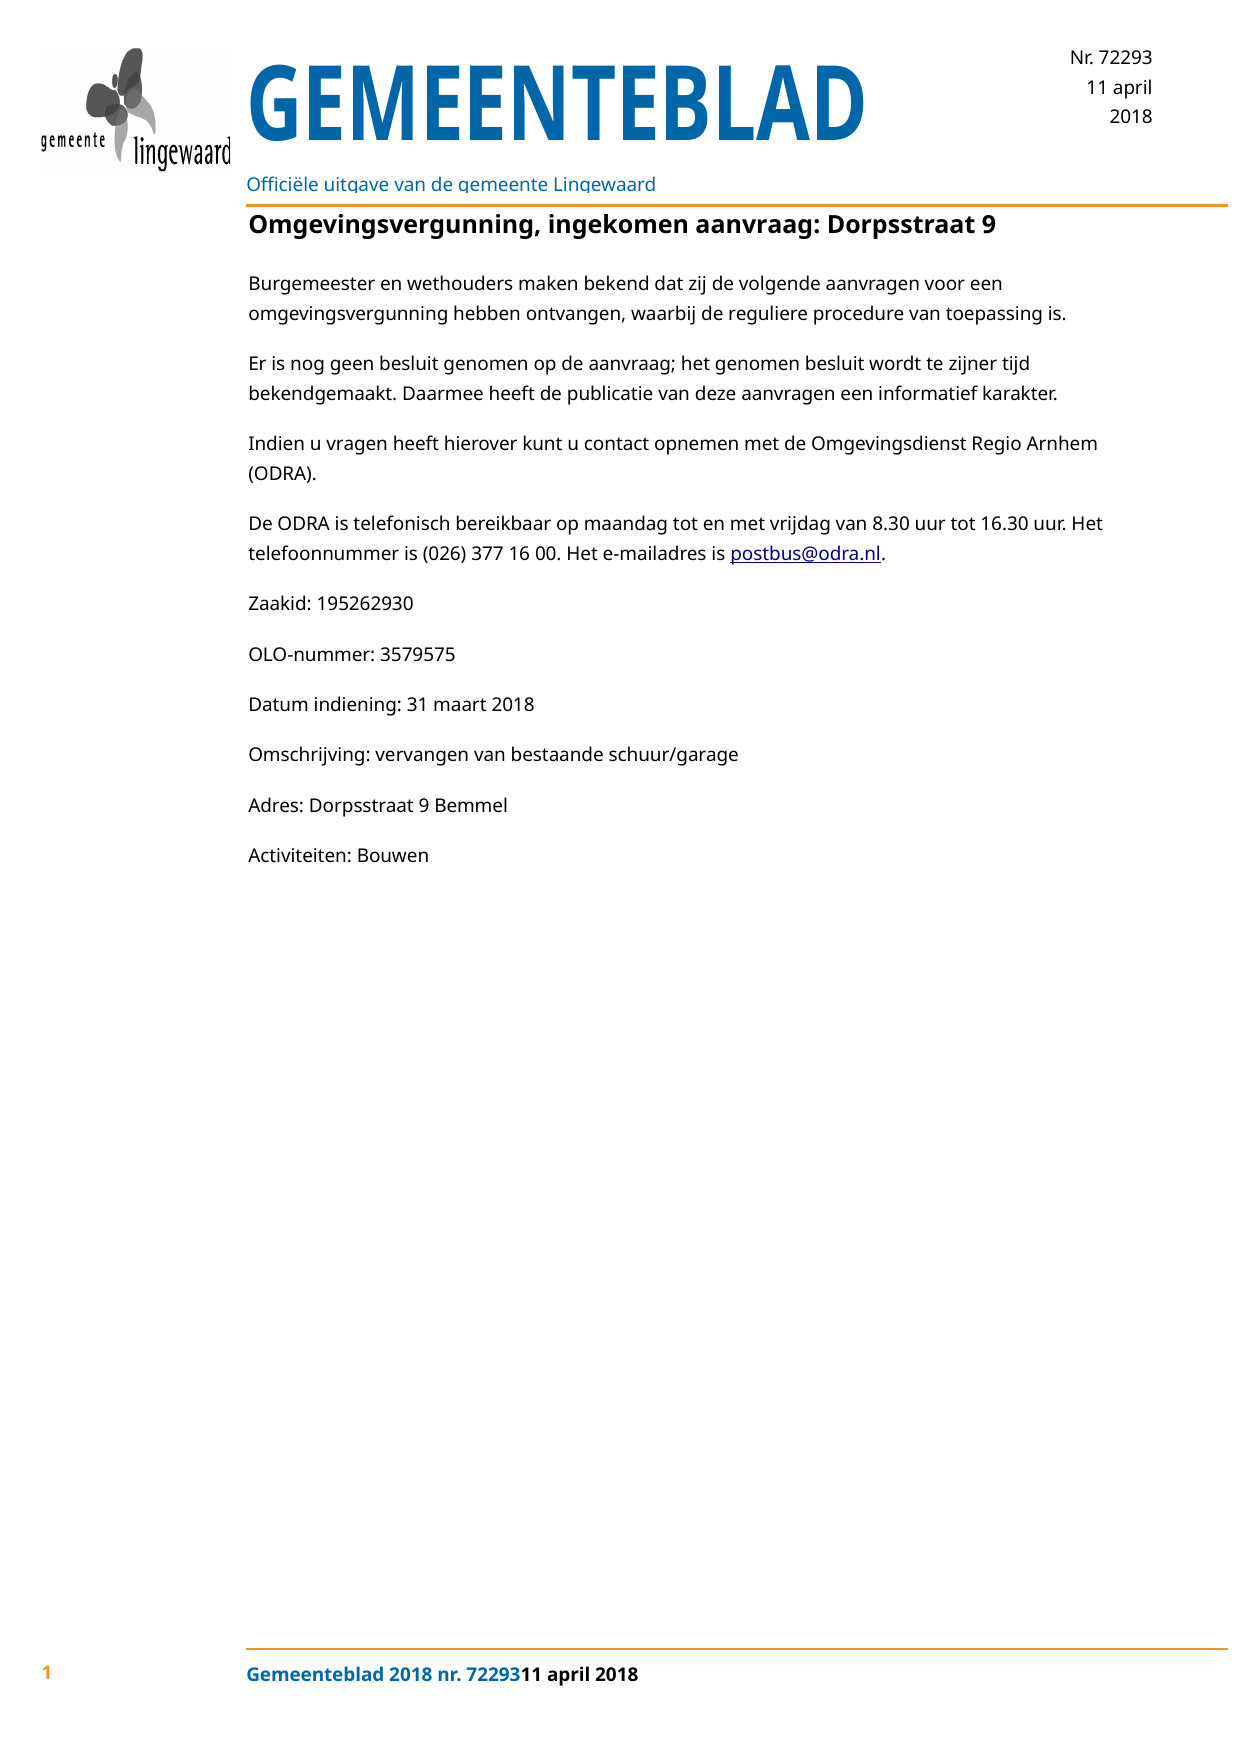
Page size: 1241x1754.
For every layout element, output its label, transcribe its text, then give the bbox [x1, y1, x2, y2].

text Adres: Dorpsstraat 9 Bemmel [248, 792, 1152, 818]
text Er is nog geen besluit genomen op de aanvraag; het genomen besluit wordt te zijner tijd bekendgemaakt. Daarmee heeft de publicatie van deze aanvragen een informatief karakter. [248, 350, 1152, 406]
text Datum indiening: 31 maart 2018 [248, 691, 1152, 717]
picture [41, 47, 231, 172]
text OLO-nummer: 3579575 [248, 641, 1152, 666]
text Omschrijving: vervangen van bestaande schuur/garage [248, 742, 1152, 767]
text Omgevingsvergunning, ingekomen aanvraag: Dorpsstraat 9 [248, 207, 1152, 241]
text Burgemeester en wethouders maken bekend dat zij de volgende aanvragen voor een omgevingsvergunning hebben ontvangen, waarbij de reguliere procedure van toepassing is. [248, 270, 1152, 326]
text De ODRA is telefonisch bereikbaar op maandag tot en met vrijdag van 8.30 uur tot 16.30 uur. Het telefoonnummer is (026) 377 16 00. Het e-mailadres is postbus@odra.nl. [248, 510, 1152, 566]
text Activiteiten: Bouwen [248, 842, 1152, 868]
text Zaakid: 195262930 [248, 590, 1152, 616]
text Indien u vragen heeft hierover kunt u contact opnemen met de Omgevingsdienst Regio Arnhem (ODRA). [248, 430, 1152, 486]
